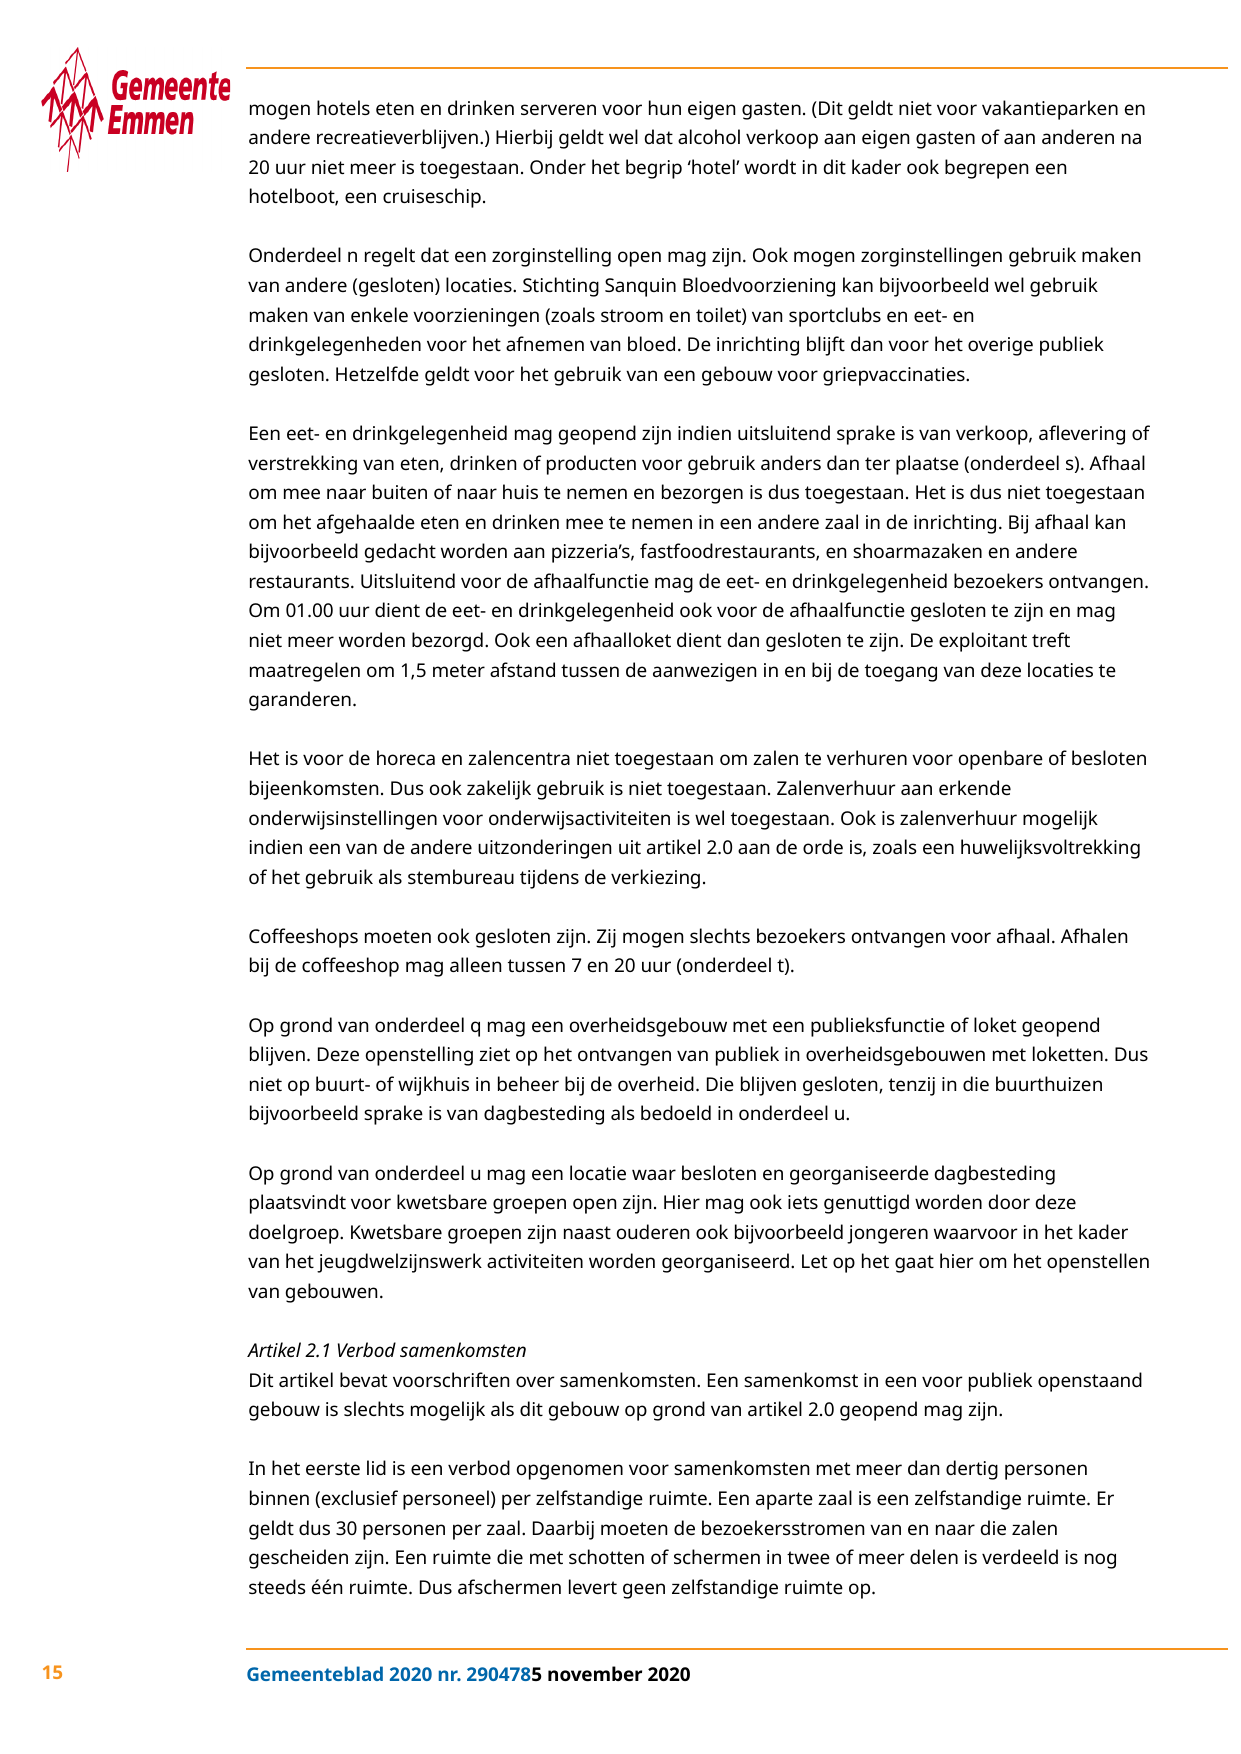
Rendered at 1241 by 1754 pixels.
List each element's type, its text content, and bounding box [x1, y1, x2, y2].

text Onderdeel n regelt dat een zorginstelling open mag zijn. Ook mogen zorginstellingen gebruik maken van andere (gesloten) locaties. Stichting Sanquin Bloedvoorziening kan bijvoorbeeld wel gebruik maken van enkele voorzieningen (zoals stroom en toilet) van sportclubs en eet- en drinkgelegenheden voor het afnemen van bloed. De inrichting blijft dan voor het overige publiek gesloten. Hetzelfde geldt voor het gebruik van een gebouw voor griepvaccinaties. [248, 243, 1152, 387]
text mogen hotels eten en drinken serveren voor hun eigen gasten. (Dit geldt niet voor vakantieparken en andere recreatieverblijven.) Hierbij geldt wel dat alcohol verkoop aan eigen gasten of aan anderen na 20 uur niet meer is toegestaan. Onder het begrip ‘hotel’ wordt in dit kader ook begrepen een hotelboot, een cruiseschip. [248, 95, 1152, 209]
text Op grond van onderdeel u mag een locatie waar besloten en georganiseerde dagbesteding plaatsvindt voor kwetsbare groepen open zijn. Hier mag ook iets genuttigd worden door deze doelgroep. Kwetsbare groepen zijn naast ouderen ook bijvoorbeeld jongeren waarvoor in het kader van het jeugdwelzijnswerk activiteiten worden georganiseerd. Let op het gaat hier om het openstellen van gebouwen. [248, 1160, 1152, 1304]
text Artikel 2.1 Verbod samenkomsten [248, 1337, 1152, 1363]
text Het is voor de horeca en zalencentra niet toegestaan om zalen te verhuren voor openbare of besloten bijeenkomsten. Dus ook zakelijk gebruik is niet toegestaan. Zalenverhuur aan erkende onderwijsinstellingen voor onderwijsactiviteiten is wel toegestaan. Ook is zalenverhuur mogelijk indien een van de andere uitzonderingen uit artikel 2.0 aan de orde is, zoals een huwelijksvoltrekking of het gebruik als stembureau tijdens de verkiezing. [248, 746, 1152, 890]
text Dit artikel bevat voorschriften over samenkomsten. Een samenkomst in een voor publiek openstaand gebouw is slechts mogelijk als dit gebouw op grond van artikel 2.0 geopend mag zijn. [248, 1367, 1152, 1422]
picture [41, 47, 231, 172]
text Een eet- en drinkgelegenheid mag geopend zijn indien uitsluitend sprake is van verkoop, aflevering of verstrekking van eten, drinken of producten voor gebruik anders dan ter plaatse (onderdeel s). Afhaal om mee naar buiten of naar huis te nemen en bezorgen is dus toegestaan. Het is dus niet toegestaan om het afgehaalde eten en drinken mee te nemen in een andere zaal in de inrichting. Bij afhaal kan bijvoorbeeld gedacht worden aan pizzeria’s, fastfoodrestaurants, en shoarmazaken en andere restaurants. Uitsluitend voor de afhaalfunctie mag de eet- en drinkgelegenheid bezoekers ontvangen. Om 01.00 uur dient de eet- en drinkgelegenheid ook voor de afhaalfunctie gesloten te zijn en mag niet meer worden bezorgd. Ook een afhaalloket dient dan gesloten te zijn. De exploitant treft maatregelen om 1,5 meter afstand tussen de aanwezigen in en bij de toegang van deze locaties te garanderen. [248, 420, 1152, 712]
text Op grond van onderdeel q mag een overheidsgebouw met een publieksfunctie of loket geopend blijven. Deze openstelling ziet op het ontvangen van publiek in overheidsgebouwen met loketten. Dus niet op buurt- of wijkhuis in beheer bij de overheid. Die blijven gesloten, tenzij in die buurthuizen bijvoorbeeld sprake is van dagbesteding als bedoeld in onderdeel u. [248, 1012, 1152, 1126]
text Coffeeshops moeten ook gesloten zijn. Zij mogen slechts bezoekers ontvangen voor afhaal. Afhalen bij de coffeeshop mag alleen tussen 7 en 20 uur (onderdeel t). [248, 923, 1152, 978]
text In het eerste lid is een verbod opgenomen voor samenkomsten met meer dan dertig personen binnen (exclusief personeel) per zelfstandige ruimte. Een aparte zaal is een zelfstandige ruimte. Er geldt dus 30 personen per zaal. Daarbij moeten de bezoekersstromen van en naar die zalen gescheiden zijn. Een ruimte die met schotten of schermen in twee of meer delen is verdeeld is nog steeds één ruimte. Dus afschermen levert geen zelfstandige ruimte op. [248, 1456, 1152, 1600]
